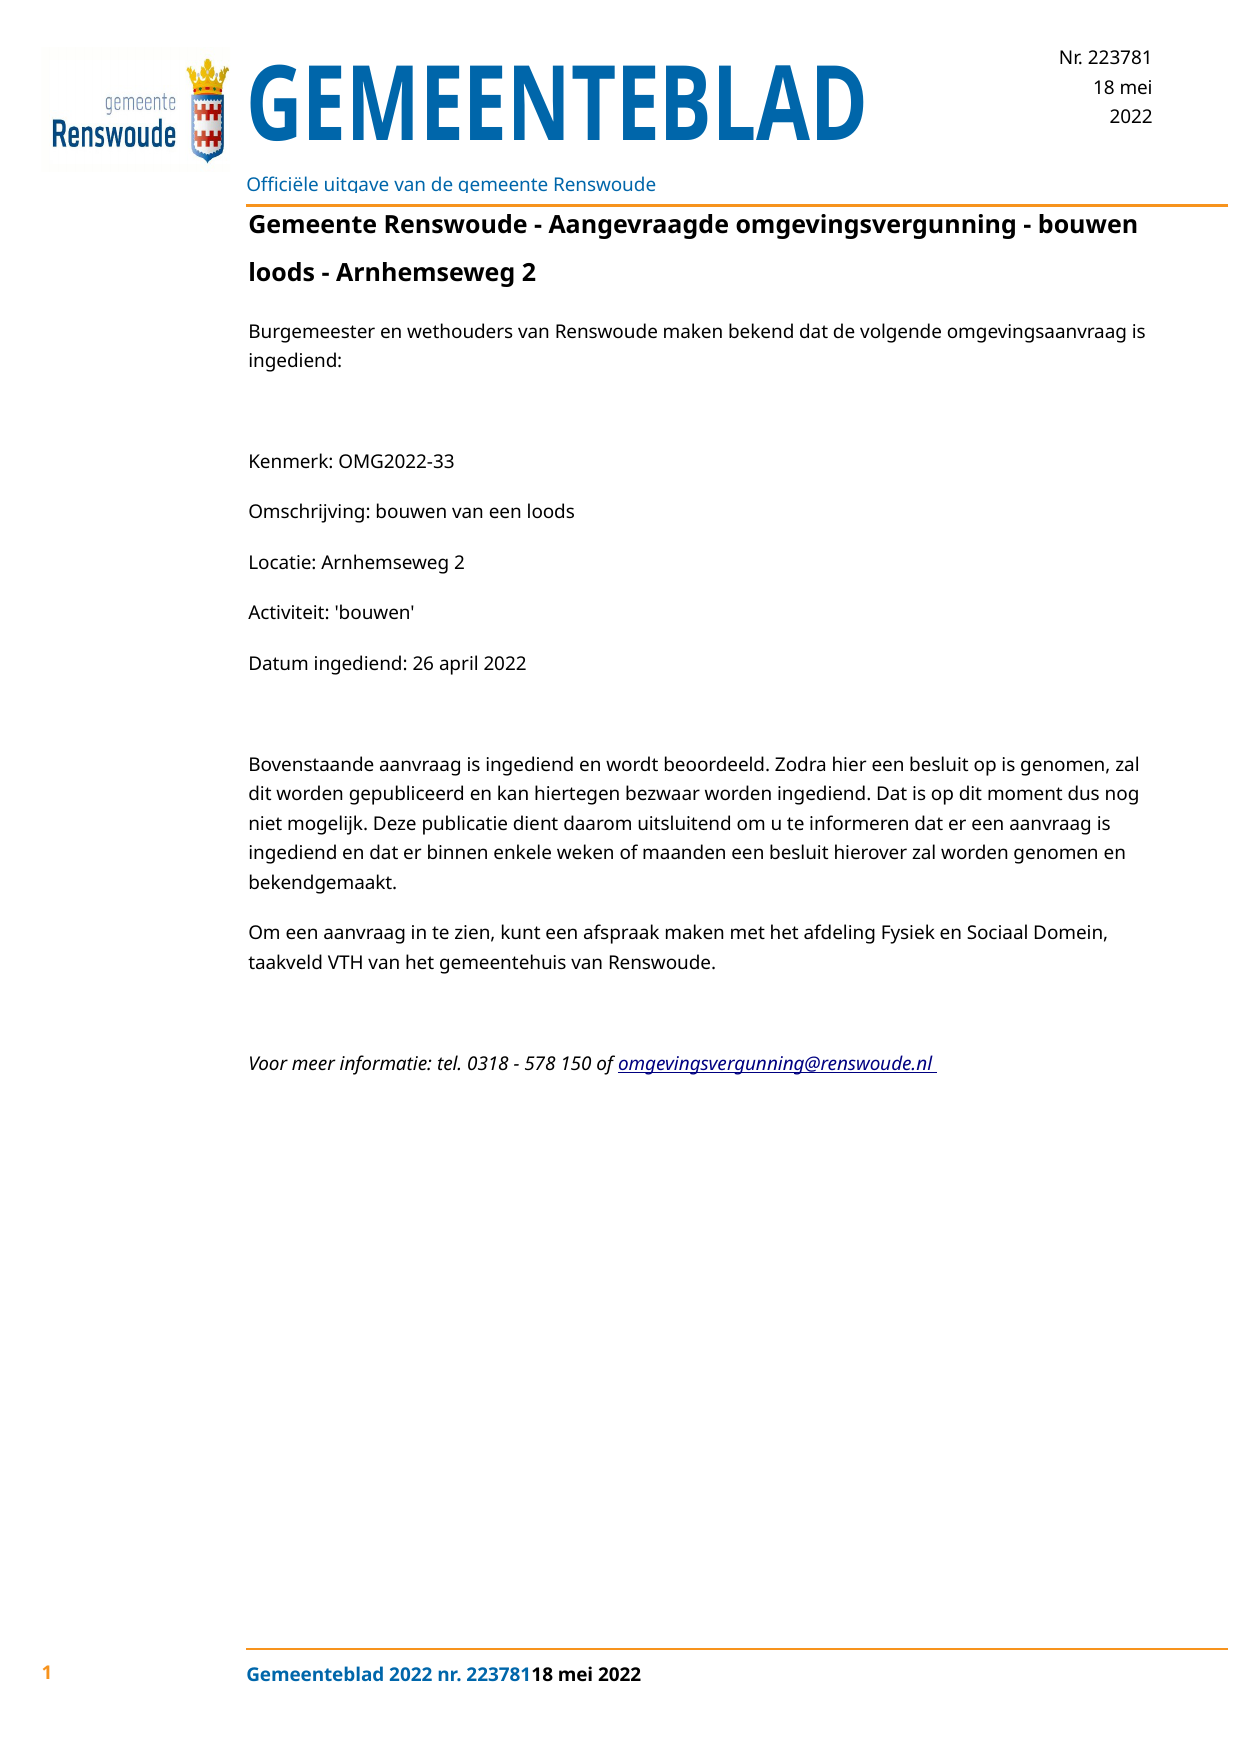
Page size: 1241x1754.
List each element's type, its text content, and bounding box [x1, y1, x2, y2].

picture [41, 47, 231, 172]
text Burgemeester en wethouders van Renswoude maken bekend dat de volgende omgevingsaanvraag is ingediend: [248, 318, 1152, 373]
text Omschrijving: bouwen van een loods [248, 499, 1152, 524]
text Bovenstaande aanvraag is ingediend en wordt beoordeeld. Zodra hier een besluit op is genomen, zal dit worden gepubliceerd en kan hiertegen bezwaar worden ingediend. Dat is op dit moment dus nog niet mogelijk. Deze publicatie dient daarom uitsluitend om u te informeren dat er een aanvraag is ingediend en dat er binnen enkele weken of maanden een besluit hierover zal worden genomen en bekendgemaakt. [248, 751, 1152, 895]
text Activiteit: 'bouwen' [248, 599, 1152, 625]
text Datum ingediend: 26 april 2022 [248, 650, 1152, 676]
text Gemeente Renswoude - Aangevraagde omgevingsvergunning - bouwen loods - Arnhemseweg 2 [248, 207, 1152, 288]
text Kenmerk: OMG2022-33 [248, 448, 1152, 474]
text Om een aanvraag in te zien, kunt een afspraak maken met het afdeling Fysiek en Sociaal Domein, taakveld VTH van het gemeentehuis van Renswoude. [248, 919, 1152, 975]
text Locatie: Arnhemseweg 2 [248, 549, 1152, 575]
text Voor meer informatie: tel. 0318 - 578 150 of omgevingsvergunning@renswoude.nl [248, 1050, 1152, 1076]
